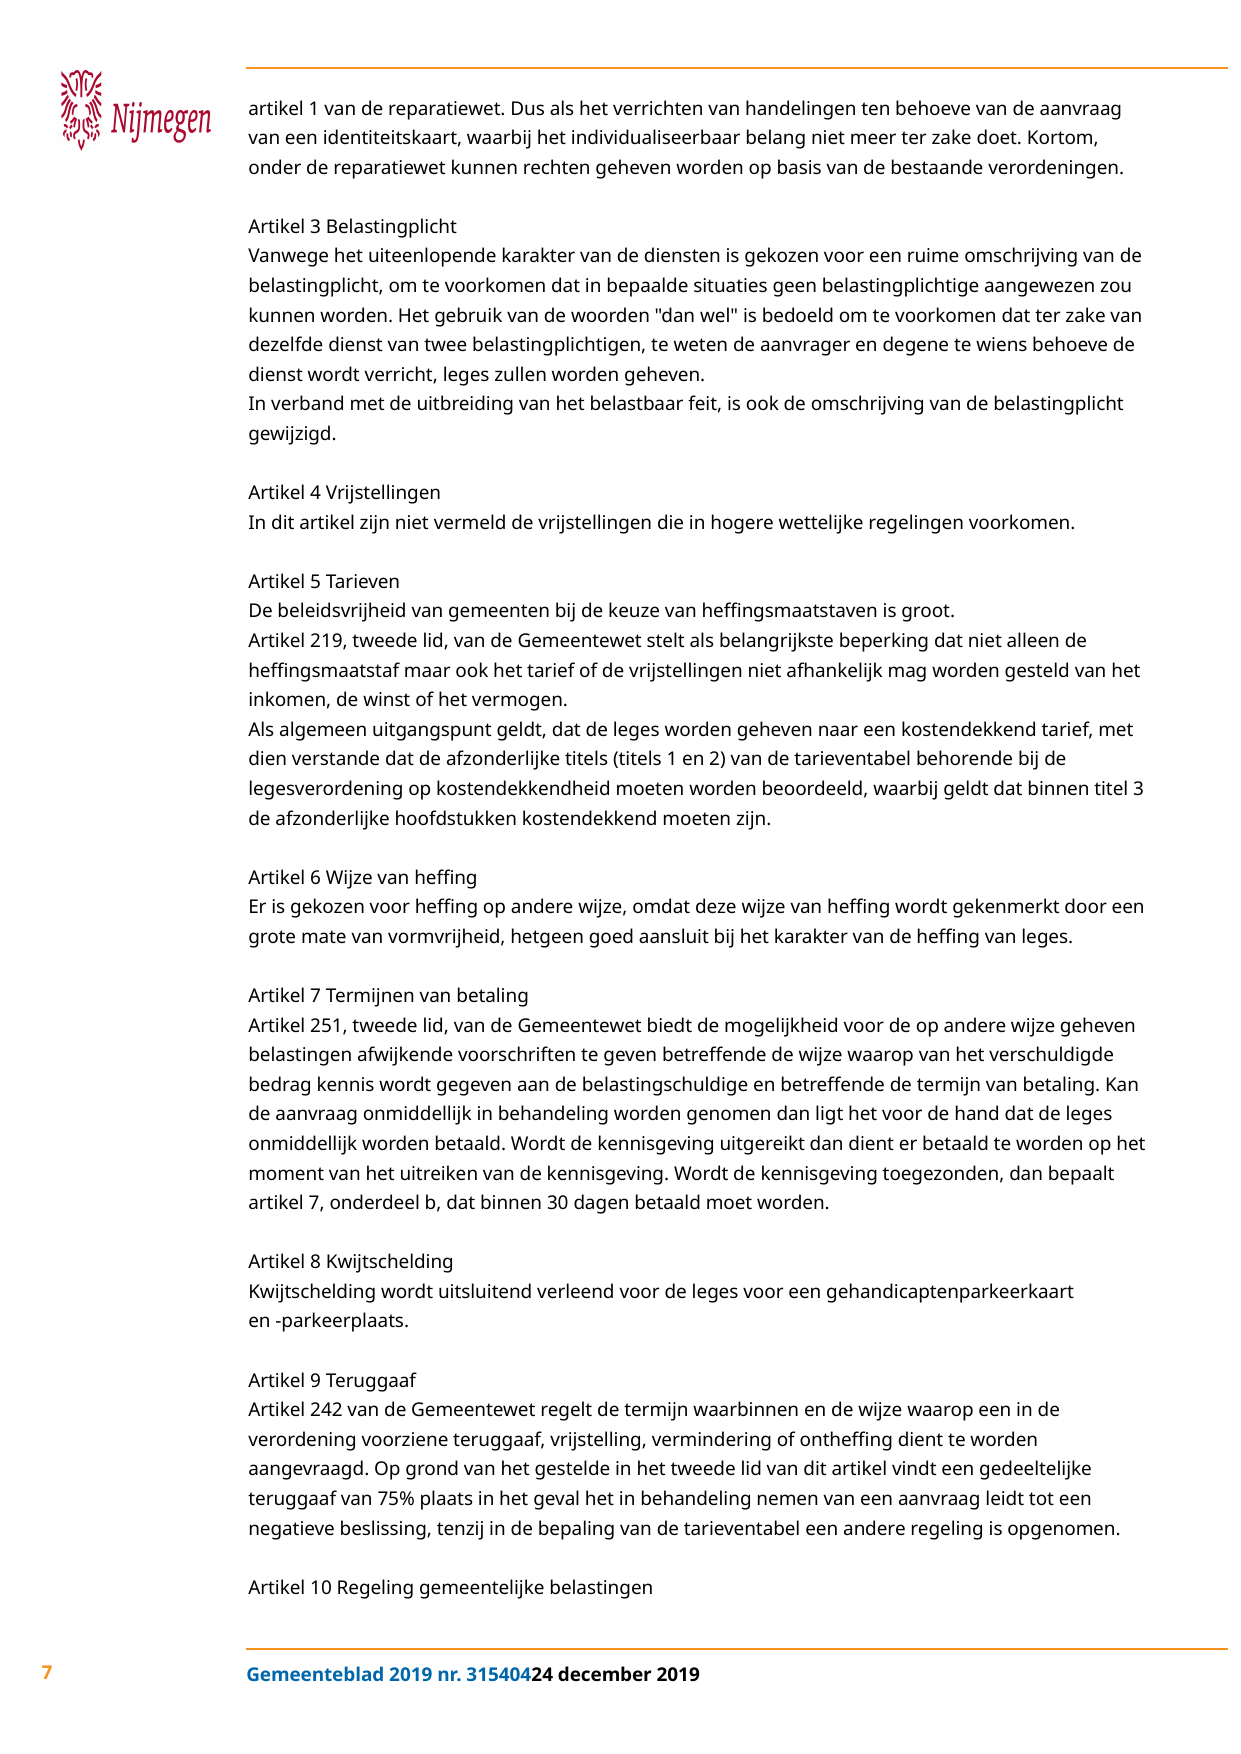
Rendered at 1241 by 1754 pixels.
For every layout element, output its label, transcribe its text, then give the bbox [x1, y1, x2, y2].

text Artikel 3 Belastingplicht [248, 213, 1152, 239]
text Artikel 6 Wijze van heffing [248, 864, 1152, 890]
text Artikel 8 Kwijtschelding [248, 1248, 1152, 1274]
text Er is gekozen voor heffing op andere wijze, omdat deze wijze van heffing wordt gekenmerkt door een grote mate van vormvrijheid, hetgeen goed aansluit bij het karakter van de heffing van leges. [248, 893, 1152, 949]
text In verband met de uitbreiding van het belastbaar feit, is ook de omschrijving van de belastingplicht gewijzigd. [248, 391, 1152, 446]
text Kwijtschelding wordt uitsluitend verleend voor de leges voor een gehandicaptenparkeerkaart [248, 1278, 1152, 1304]
text Artikel 9 Teruggaaf [248, 1367, 1152, 1393]
text Artikel 251, tweede lid, van de Gemeentewet biedt de mogelijkheid voor de op andere wijze geheven belastingen afwijkende voorschriften te geven betreffende de wijze waarop van het verschuldigde bedrag kennis wordt gegeven aan de belastingschuldige en betreffende de termijn van betaling. Kan de aanvraag onmiddellijk in behandeling worden genomen dan ligt het voor de hand dat de leges onmiddellijk worden betaald. Wordt de kennisgeving uitgereikt dan dient er betaald te worden op het moment van het uitreiken van de kennisgeving. Wordt de kennisgeving toegezonden, dan bepaalt artikel 7, onderdeel b, dat binnen 30 dagen betaald moet worden. [248, 1012, 1152, 1215]
text Als algemeen uitgangspunt geldt, dat de leges worden geheven naar een kostendekkend tarief, met dien verstande dat de afzonderlijke titels (titels 1 en 2) van de tarieventabel behorende bij de legesverordening op kostendekkendheid moeten worden beoordeeld, waarbij geldt dat binnen titel 3 de afzonderlijke hoofdstukken kostendekkend moeten zijn. [248, 716, 1152, 831]
text Artikel 5 Tarieven [248, 568, 1152, 594]
text Artikel 242 van de Gemeentewet regelt de termijn waarbinnen en de wijze waarop een in de verordening voorziene teruggaaf, vrijstelling, vermindering of ontheffing dient te worden aangevraagd. Op grond van het gestelde in het tweede lid van dit artikel vindt een gedeeltelijke teruggaaf van 75% plaats in het geval het in behandeling nemen van een aanvraag leidt tot een negatieve beslissing, tenzij in de bepaling van de tarieventabel een andere regeling is opgenomen. [248, 1396, 1152, 1541]
text Artikel 4 Vrijstellingen [248, 479, 1152, 505]
picture [41, 47, 231, 172]
text Vanwege het uiteenlopende karakter van de diensten is gekozen voor een ruime omschrijving van de belastingplicht, om te voorkomen dat in bepaalde situaties geen belastingplichtige aangewezen zou kunnen worden. Het gebruik van de woorden "dan wel" is bedoeld om te voorkomen dat ter zake van dezelfde dienst van twee belastingplichtigen, te weten de aanvrager en degene te wiens behoeve de dienst wordt verricht, leges zullen worden geheven. [248, 243, 1152, 387]
text artikel 1 van de reparatiewet. Dus als het verrichten van handelingen ten behoeve van de aanvraag van een identiteitskaart, waarbij het individualiseerbaar belang niet meer ter zake doet. Kortom, onder de reparatiewet kunnen rechten geheven worden op basis van de bestaande verordeningen. [248, 95, 1152, 180]
text en -parkeerplaats. [248, 1308, 1152, 1333]
text Artikel 10 Regeling gemeentelijke belastingen [248, 1574, 1152, 1600]
text De beleidsvrijheid van gemeenten bij de keuze van heffingsmaatstaven is groot. [248, 598, 1152, 623]
text Artikel 219, tweede lid, van de Gemeentewet stelt als belangrijkste beperking dat niet alleen de heffingsmaatstaf maar ook het tarief of de vrijstellingen niet afhankelijk mag worden gesteld van het inkomen, de winst of het vermogen. [248, 627, 1152, 712]
text Artikel 7 Termijnen van betaling [248, 982, 1152, 1008]
text In dit artikel zijn niet vermeld de vrijstellingen die in hogere wettelijke regelingen voorkomen. [248, 509, 1152, 535]
